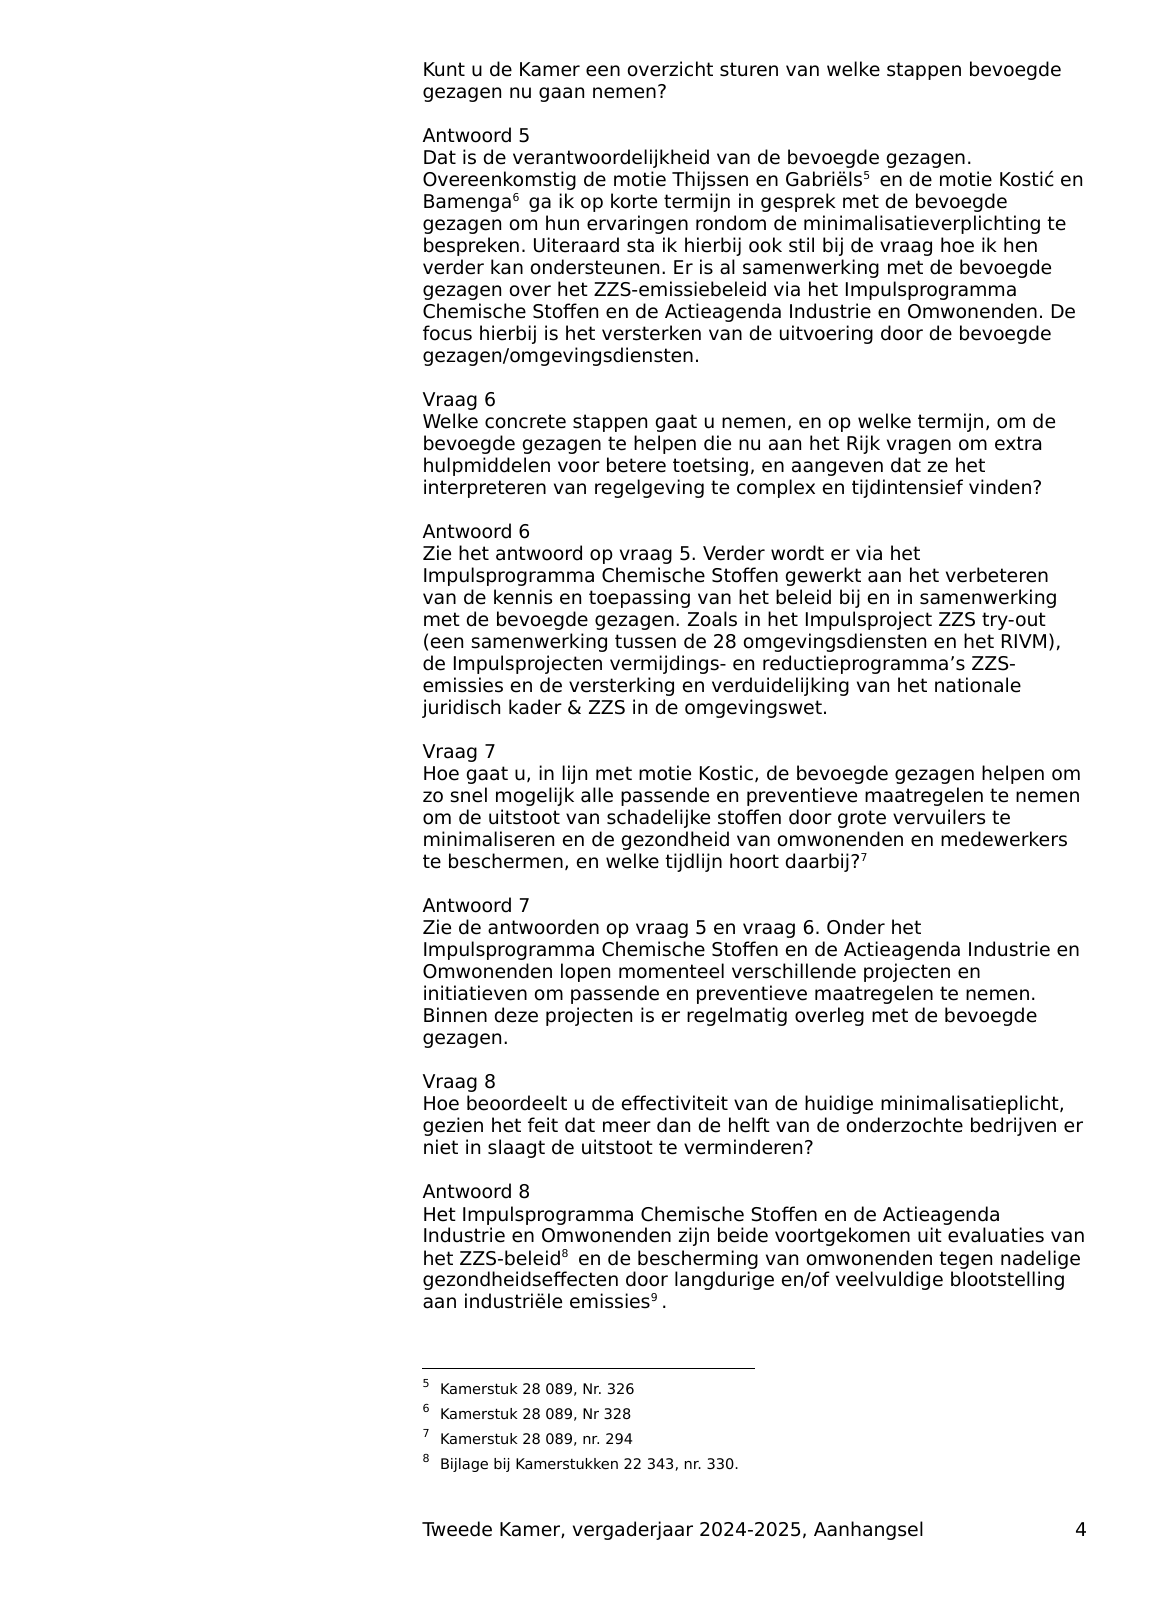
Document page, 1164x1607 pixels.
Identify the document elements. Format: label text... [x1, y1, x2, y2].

text Kamerstuk 28 089, Nr. 326 [422, 1377, 1087, 1399]
text Zie de antwoorden op vraag 5 en vraag 6. Onder het Impulsprogramma Chemische Stoffen en de Actieagenda Industrie en Omwonenden lopen momenteel verschillende projecten en initiatieven om passende en preventieve maatregelen te nemen. Binnen deze projecten is er regelmatig overleg met de bevoegde gezagen. [422, 917, 1087, 1049]
text Kamerstuk 28 089, Nr 328 [422, 1402, 1087, 1424]
text Zie het antwoord op vraag 5. Verder wordt er via het Impulsprogramma Chemische Stoffen gewerkt aan het verbeteren van de kennis en toepassing van het beleid bij en in samenwerking met de bevoegde gezagen. Zoals in het Impulsproject ZZS try-out (een samenwerking tussen de 28 omgevingsdiensten en het RIVM), de Impulsprojecten vermijdings- en reductieprogramma’s ZZS-emissies en de versterking en verduidelijking van het nationale juridisch kader & ZZS in de omgevingswet. [422, 543, 1087, 719]
text Antwoord 6 [422, 521, 1087, 543]
text Kamerstuk 28 089, nr. 294 [422, 1427, 1087, 1449]
text Vraag 8 [422, 1071, 1087, 1093]
text Kunt u de Kamer een overzicht sturen van welke stappen bevoegde gezagen nu gaan nemen? [422, 59, 1087, 103]
text Het Impulsprogramma Chemische Stoffen en de Actieagenda Industrie en Omwonenden zijn beide voortgekomen uit evaluaties van het ZZS-beleid en de bescherming van omwonenden tegen nadelige gezondheidseffecten door langdurige en/of veelvuldige blootstelling aan industriële emissies. [422, 1203, 1087, 1313]
text Vraag 7 [422, 741, 1087, 763]
text Antwoord 8 [422, 1181, 1087, 1203]
text Bijlage bij Kamerstukken 22 343, nr. 330. [422, 1452, 1087, 1474]
text Antwoord 5 [422, 125, 1087, 147]
text Hoe beoordeelt u de effectiviteit van de huidige minimalisatieplicht, gezien het feit dat meer dan de helft van de onderzochte bedrijven er niet in slaagt de uitstoot te verminderen? [422, 1093, 1087, 1159]
text Hoe gaat u, in lijn met motie Kostic, de bevoegde gezagen helpen om zo snel mogelijk alle passende en preventieve maatregelen te nemen om de uitstoot van schadelijke stoffen door grote vervuilers te minimaliseren en de gezondheid van omwonenden en medewerkers te beschermen, en welke tijdlijn hoort daarbij? [422, 763, 1087, 873]
text Dat is de verantwoordelijkheid van de bevoegde gezagen. Overeenkomstig de motie Thijssen en Gabriëls en de motie Kostić en Bamenga ga ik op korte termijn in gesprek met de bevoegde gezagen om hun ervaringen rondom de minimalisatieverplichting te bespreken. Uiteraard sta ik hierbij ook stil bij de vraag hoe ik hen verder kan ondersteunen. Er is al samenwerking met de bevoegde gezagen over het ZZS-emissiebeleid via het Impulsprogramma Chemische Stoffen en de Actieagenda Industrie en Omwonenden. De focus hierbij is het versterken van de uitvoering door de bevoegde gezagen/omgevingsdiensten. [422, 147, 1087, 367]
text Vraag 6 [422, 389, 1087, 411]
text Welke concrete stappen gaat u nemen, en op welke termijn, om de bevoegde gezagen te helpen die nu aan het Rijk vragen om extra hulpmiddelen voor betere toetsing, en aangeven dat ze het interpreteren van regelgeving te complex en tijdintensief vinden? [422, 411, 1087, 499]
text Antwoord 7 [422, 895, 1087, 917]
